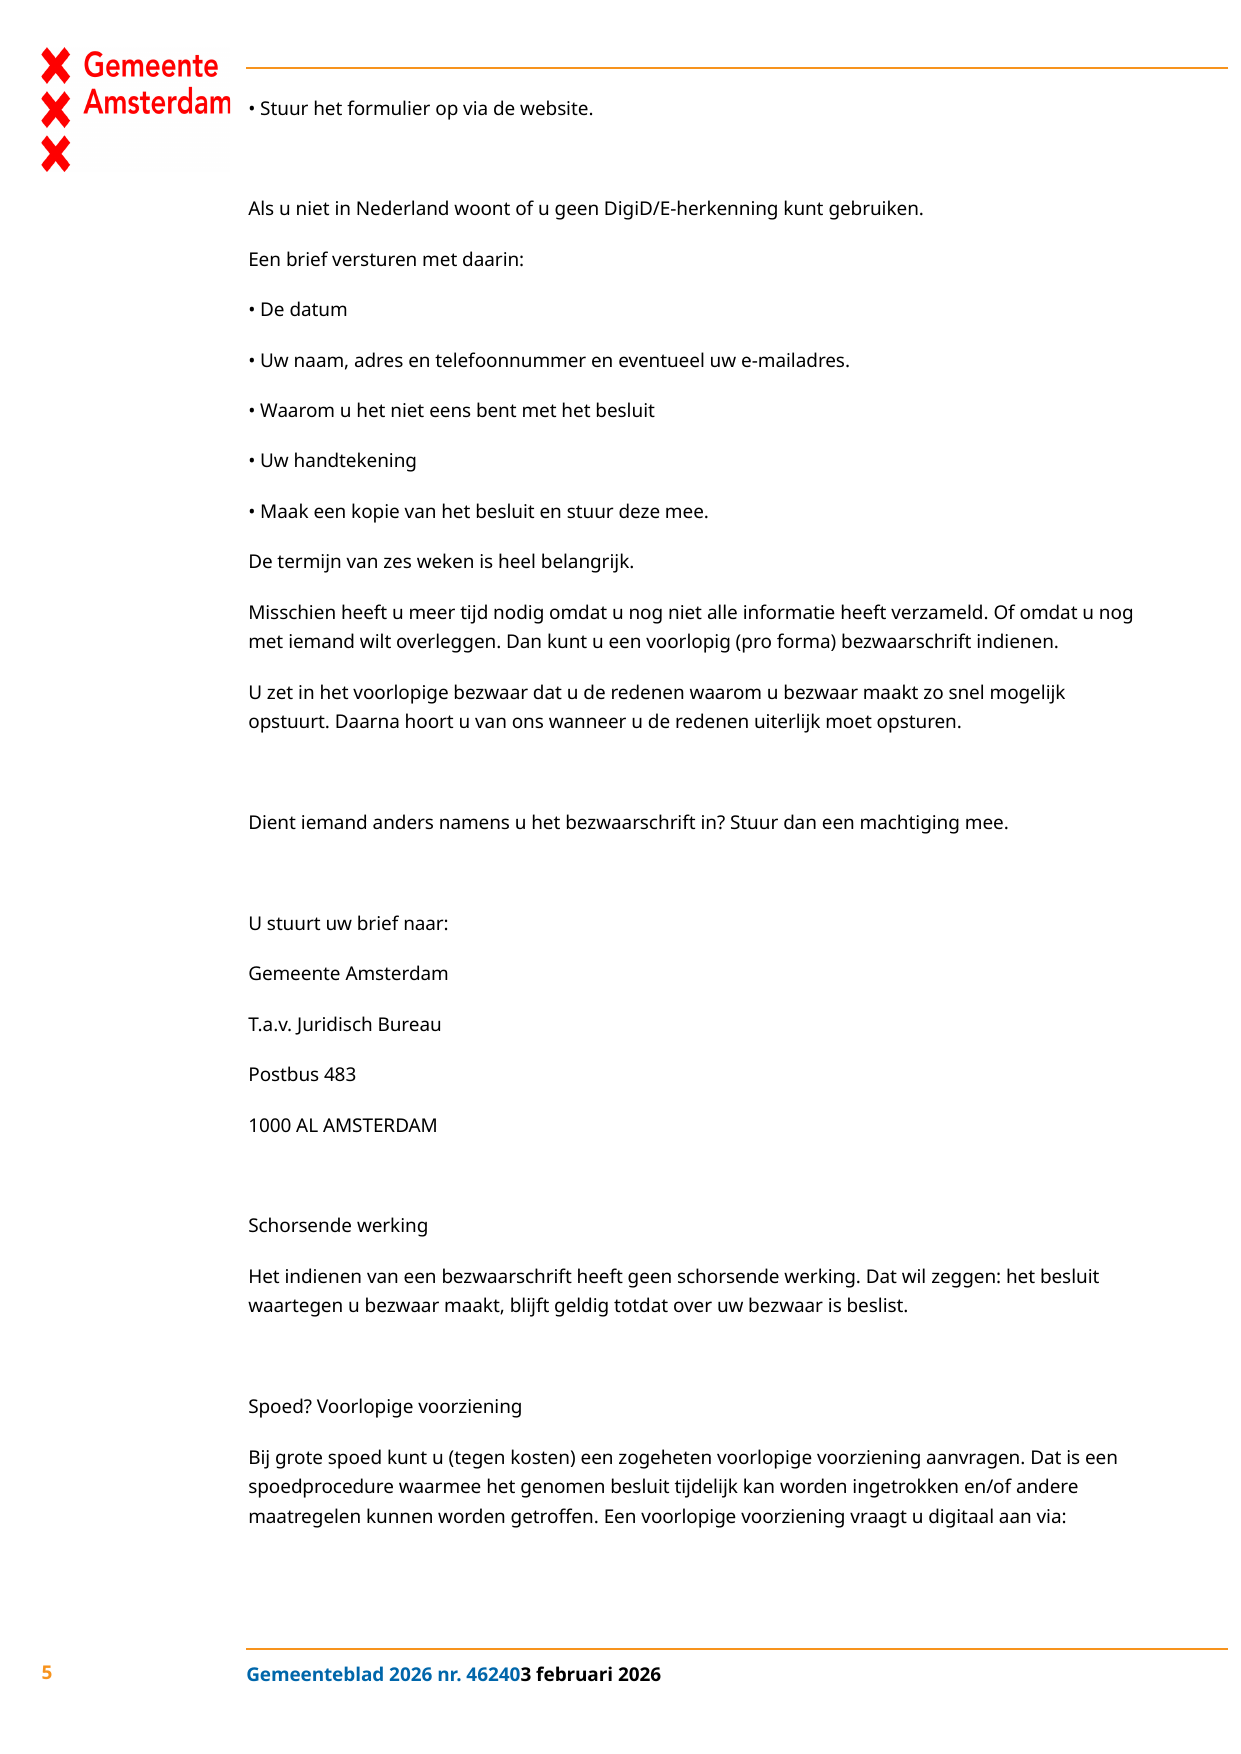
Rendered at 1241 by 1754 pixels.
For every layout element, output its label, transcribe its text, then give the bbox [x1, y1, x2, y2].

picture [41, 47, 231, 172]
text Schorsende werking [248, 1213, 1152, 1238]
text De termijn van zes weken is heel belangrijk. [248, 548, 1152, 574]
text • De datum [248, 296, 1152, 322]
text Misschien heeft u meer tijd nodig omdat u nog niet alle informatie heeft verzameld. Of omdat u nog met iemand wilt overleggen. Dan kunt u een voorlopig (pro forma) bezwaarschrift indienen. [248, 599, 1152, 654]
text Het indienen van een bezwaarschrift heeft geen schorsende werking. Dat wil zeggen: het besluit waartegen u bezwaar maakt, blijft geldig totdat over uw bezwaar is beslist. [248, 1263, 1152, 1318]
text Spoed? Voorlopige voorziening [248, 1393, 1152, 1419]
text T.a.v. Juridisch Bureau [248, 1011, 1152, 1037]
text Dient iemand anders namens u het bezwaarschrift in? Stuur dan een machtiging mee. [248, 809, 1152, 835]
text 1000 AL AMSTERDAM [248, 1112, 1152, 1138]
text • Waarom u het niet eens bent met het besluit [248, 397, 1152, 423]
text Als u niet in Nederland woont of u geen DigiD/E-herkenning kunt gebruiken. [248, 196, 1152, 221]
text Een brief versturen met daarin: [248, 246, 1152, 272]
text Bij grote spoed kunt u (tegen kosten) een zogeheten voorlopige voorziening aanvragen. Dat is een spoedprocedure waarmee het genomen besluit tijdelijk kan worden ingetrokken en/of andere maatregelen kunnen worden getroffen. Een voorlopige voorziening vraagt u digitaal aan via: [248, 1444, 1152, 1529]
text Gemeente Amsterdam [248, 961, 1152, 986]
text • Uw handtekening [248, 448, 1152, 473]
text • Stuur het formulier op via de website. [248, 95, 1152, 121]
text Postbus 483 [248, 1061, 1152, 1087]
text • Maak een kopie van het besluit en stuur deze mee. [248, 498, 1152, 524]
text U zet in het voorlopige bezwaar dat u de redenen waarom u bezwaar maakt zo snel mogelijk opstuurt. Daarna hoort u van ons wanneer u de redenen uiterlijk moet opsturen. [248, 679, 1152, 734]
text • Uw naam, adres en telefoonnummer en eventueel uw e-mailadres. [248, 347, 1152, 373]
text U stuurt uw brief naar: [248, 910, 1152, 936]
